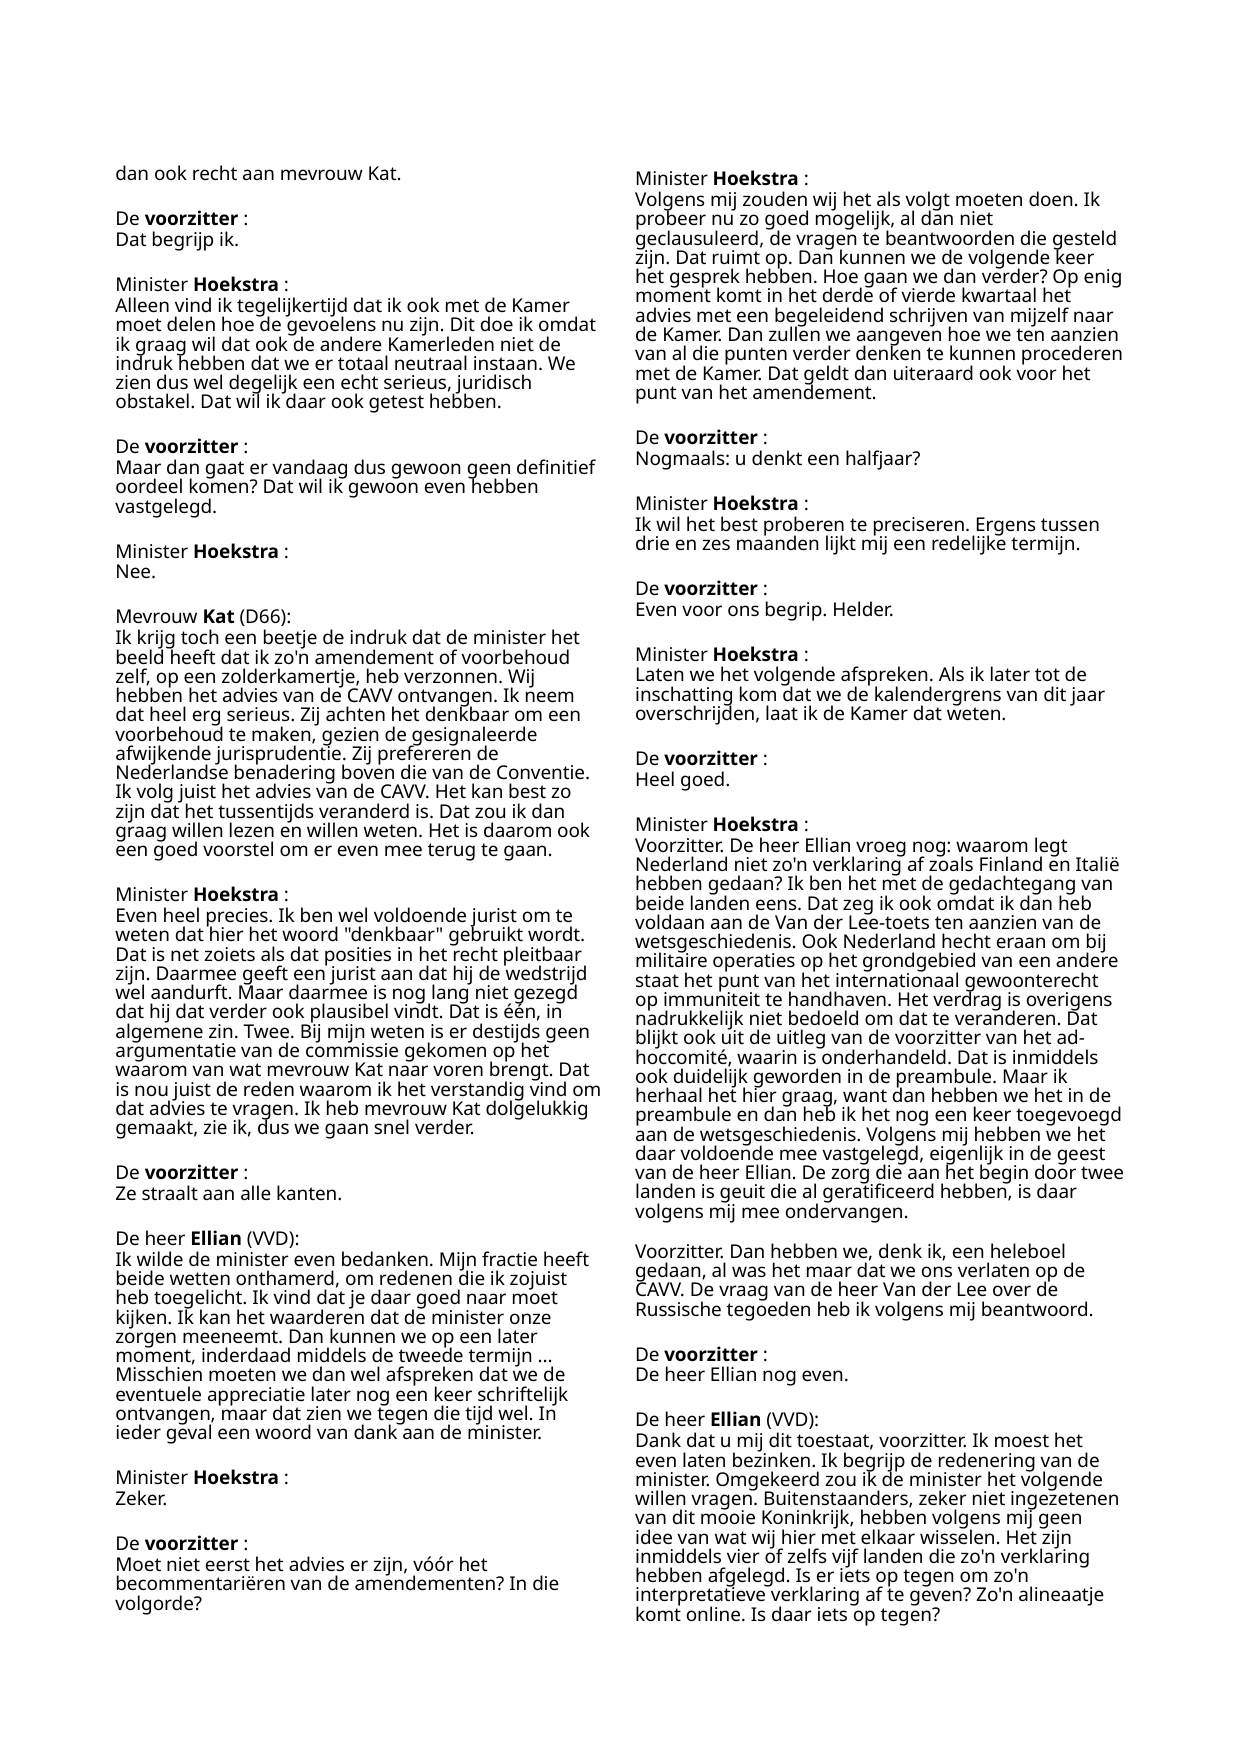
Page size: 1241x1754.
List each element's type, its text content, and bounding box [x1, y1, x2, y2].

text dan ook recht aan mevrouw Kat. [115, 165, 605, 184]
text De heer Ellian (VVD): [635, 1407, 1125, 1432]
text Ik krijg toch een beetje de indruk dat de minister het beeld heeft dat ik zo'n amendement of voorbehoud zelf, op een zolderkamertje, heb verzonnen. Wij hebben het advies van de CAVV ontvangen. Ik neem dat heel erg serieus. Zij achten het denkbaar om een voorbehoud te maken, gezien de gesignaleerde afwijkende jurisprudentie. Zij prefereren de Nederlandse benadering boven die van de Conventie. Ik volg juist het advies van de CAVV. Het kan best zo zijn dat het tussentijds veranderd is. Dat zou ik dan graag willen lezen en willen weten. Het is daarom ook een goed voorstel om er even mee terug te gaan. [115, 629, 605, 861]
text Minister Hoekstra : [115, 271, 605, 297]
text Voorzitter. Dan hebben we, denk ik, een heleboel gedaan, al was het maar dat we ons verlaten op de CAVV. De vraag van de heer Van der Lee over de Russische tegoeden heb ik volgens mij beantwoord. [635, 1243, 1125, 1320]
text De voorzitter : [115, 205, 605, 231]
text Even voor ons begrip. Helder. [635, 601, 1125, 620]
text Moet niet eerst het advies er zijn, vóór het becommentariëren van de amendementen? In die volgorde? [115, 1556, 605, 1614]
text Dank dat u mij dit toestaat, voorzitter. Ik moest het even laten bezinken. Ik begrijp de redenering van de minister. Omgekeerd zou ik de minister het volgende willen vragen. Buitenstaanders, zeker niet ingezetenen van dit mooie Koninkrijk, hebben volgens mij geen idee van wat wij hier met elkaar wisselen. Het zijn inmiddels vier of zelfs vijf landen die zo'n verklaring hebben afgelegd. Is er iets op tegen om zo'n interpretatieve verklaring af te geven? Zo'n alineaatje komt online. Is daar iets op tegen? [635, 1432, 1125, 1625]
text Ik wilde de minister even bedanken. Mijn fractie heeft beide wetten onthamerd, om redenen die ik zojuist heb toegelicht. Ik vind dat je daar goed naar moet kijken. Ik kan het waarderen dat de minister onze zorgen meeneemt. Dan kunnen we op een later moment, inderdaad middels de tweede termijn ... Misschien moeten we dan wel afspreken dat we de eventuele appreciatie later nog een keer schriftelijk ontvangen, maar dat zien we tegen die tijd wel. In ieder geval een woord van dank aan de minister. [115, 1251, 605, 1443]
text Alleen vind ik tegelijkertijd dat ik ook met de Kamer moet delen hoe de gevoelens nu zijn. Dit doe ik omdat ik graag wil dat ook de andere Kamerleden niet de indruk hebben dat we er totaal neutraal instaan. We zien dus wel degelijk een echt serieus, juridisch obstakel. Dat wil ik daar ook getest hebben. [115, 297, 605, 413]
text De voorzitter : [115, 1530, 605, 1556]
text Dat begrijp ik. [115, 231, 605, 250]
text Voorzitter. De heer Ellian vroeg nog: waarom legt Nederland niet zo'n verklaring af zoals Finland en Italië hebben gedaan? Ik ben het met de gedachtegang van beide landen eens. Dat zeg ik ook omdat ik dan heb voldaan aan de Van der Lee-toets ten aanzien van de wetsgeschiedenis. Ook Nederland hecht eraan om bij militaire operaties op het grondgebied van een andere staat het punt van het internationaal gewoonterecht op immuniteit te handhaven. Het verdrag is overigens nadrukkelijk niet bedoeld om dat te veranderen. Dat blijkt ook uit de uitleg van de voorzitter van het ad-hoccomité, waarin is onderhandeld. Dat is inmiddels ook duidelijk geworden in de preambule. Maar ik herhaal het hier graag, want dan hebben we het in de preambule en dan heb ik het nog een keer toegevoegd aan de wetsgeschiedenis. Volgens mij hebben we het daar voldoende mee vastgelegd, eigenlijk in de geest van de heer Ellian. De zorg die aan het begin door twee landen is geuit die al geratificeerd hebben, is daar volgens mij mee ondervangen. [635, 837, 1125, 1222]
text Ik wil het best proberen te preciseren. Ergens tussen drie en zes maanden lijkt mij een redelijke termijn. [635, 516, 1125, 554]
text De voorzitter : [635, 424, 1125, 450]
text Nee. [115, 563, 605, 583]
text Minister Hoekstra : [635, 641, 1125, 666]
text De voorzitter : [115, 1159, 605, 1185]
text Minister Hoekstra : [635, 811, 1125, 837]
text Minister Hoekstra : [115, 1464, 605, 1490]
text De heer Ellian nog even. [635, 1366, 1125, 1386]
text Ze straalt aan alle kanten. [115, 1185, 605, 1204]
text Heel goed. [635, 771, 1125, 790]
text De voorzitter : [115, 433, 605, 459]
text De voorzitter : [635, 575, 1125, 601]
text Nogmaals: u denkt een halfjaar? [635, 450, 1125, 469]
text Minister Hoekstra : [115, 881, 605, 907]
text Minister Hoekstra : [635, 490, 1125, 516]
text De voorzitter : [635, 1341, 1125, 1366]
text Laten we het volgende afspreken. Als ik later tot de inschatting kom dat we de kalendergrens van dit jaar overschrijden, laat ik de Kamer dat weten. [635, 666, 1125, 724]
text Zeker. [115, 1490, 605, 1509]
text Even heel precies. Ik ben wel voldoende jurist om te weten dat hier het woord "denkbaar" gebruikt wordt. Dat is net zoiets als dat posities in het recht pleitbaar zijn. Daarmee geeft een jurist aan dat hij de wedstrijd wel aandurft. Maar daarmee is nog lang niet gezegd dat hij dat verder ook plausibel vindt. Dat is één, in algemene zin. Twee. Bij mijn weten is er destijds geen argumentatie van de commissie gekomen op het waarom van wat mevrouw Kat naar voren brengt. Dat is nou juist de reden waarom ik het verstandig vind om dat advies te vragen. Ik heb mevrouw Kat dolgelukkig gemaakt, zie ik, dus we gaan snel verder. [115, 907, 605, 1138]
text Minister Hoekstra : [635, 165, 1125, 191]
text Volgens mij zouden wij het als volgt moeten doen. Ik probeer nu zo goed mogelijk, al dan niet geclausuleerd, de vragen te beantwoorden die gesteld zijn. Dat ruimt op. Dan kunnen we de volgende keer het gesprek hebben. Hoe gaan we dan verder? Op enig moment komt in het derde of vierde kwartaal het advies met een begeleidend schrijven van mijzelf naar de Kamer. Dan zullen we aangeven hoe we ten aanzien van al die punten verder denken te kunnen procederen met de Kamer. Dat geldt dan uiteraard ook voor het punt van het amendement. [635, 191, 1125, 403]
text Mevrouw Kat (D66): [115, 604, 605, 629]
text Minister Hoekstra : [115, 538, 605, 563]
text De heer Ellian (VVD): [115, 1225, 605, 1251]
text Maar dan gaat er vandaag dus gewoon geen definitief oordeel komen? Dat wil ik gewoon even hebben vastgelegd. [115, 459, 605, 517]
text De voorzitter : [635, 745, 1125, 771]
